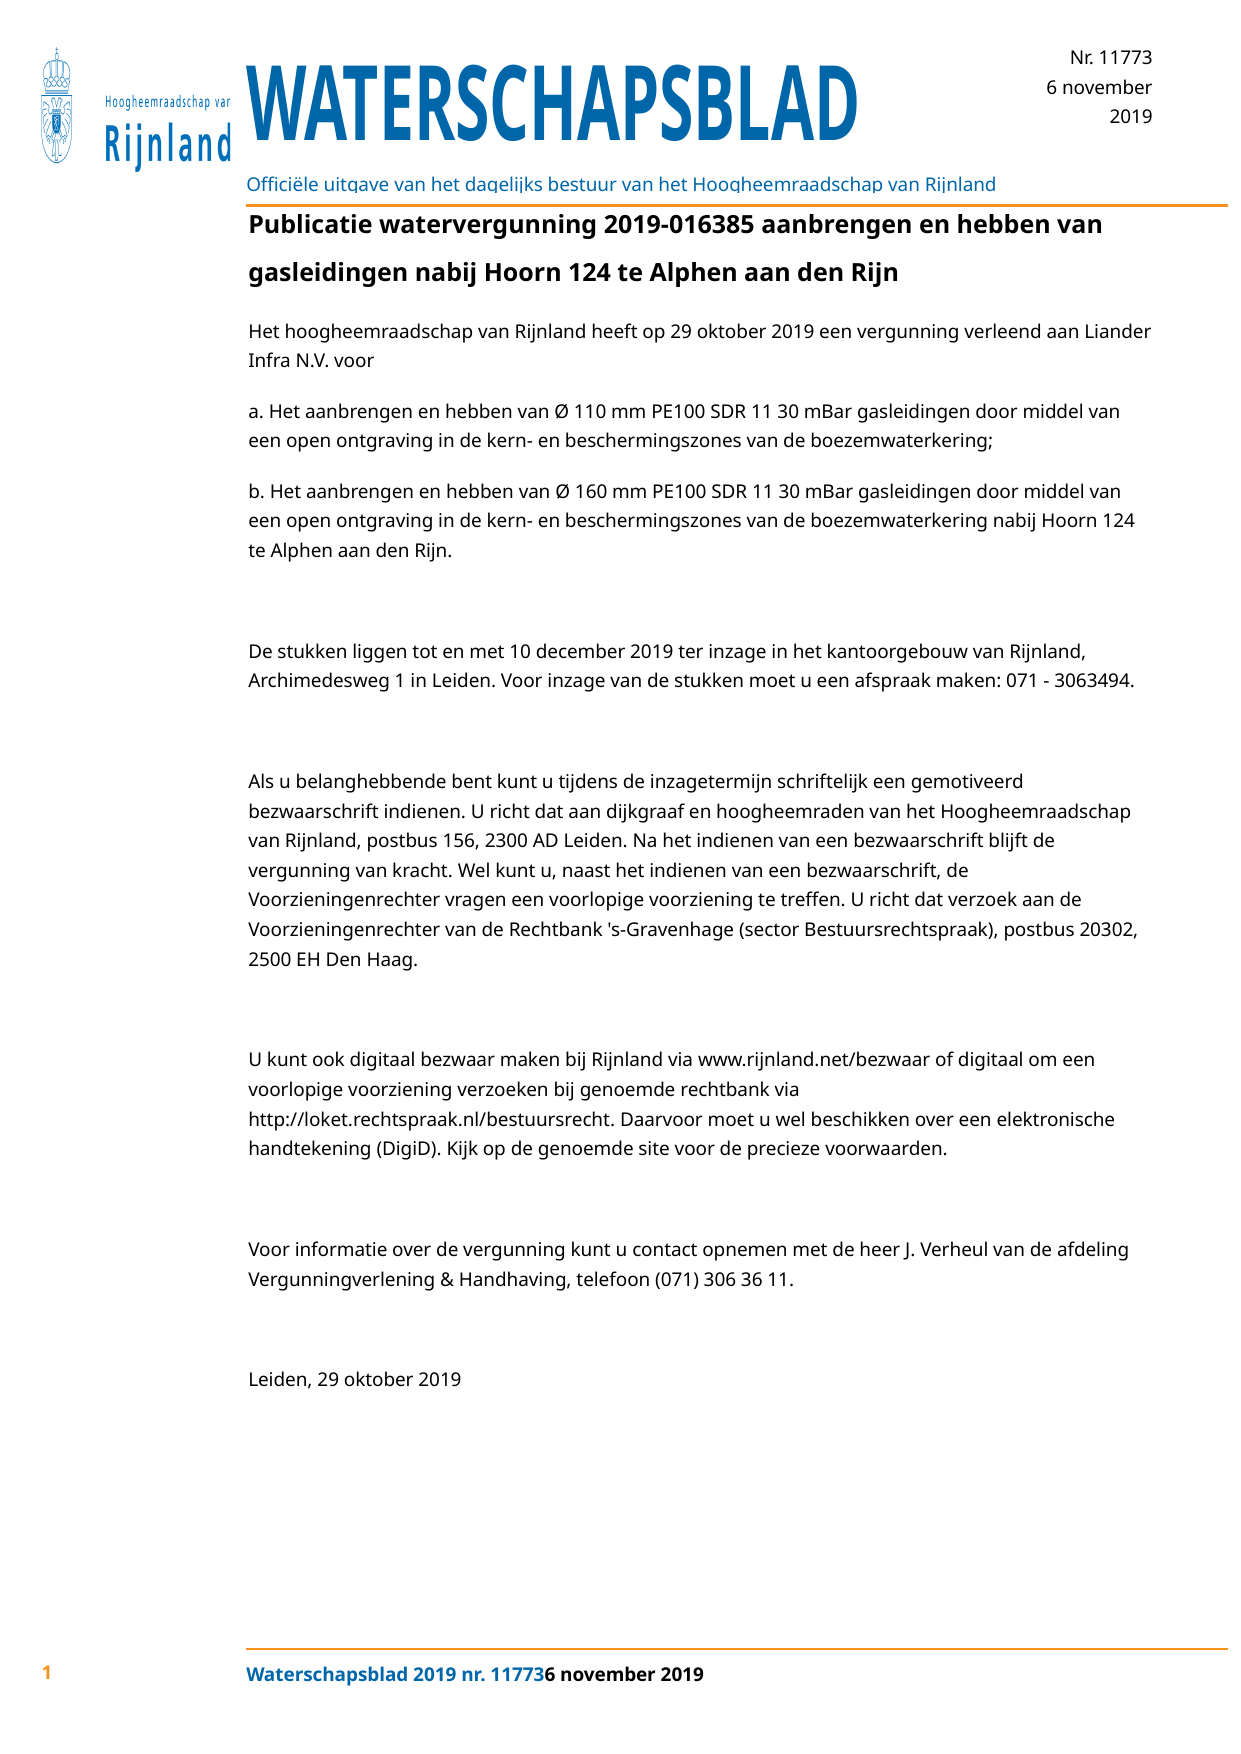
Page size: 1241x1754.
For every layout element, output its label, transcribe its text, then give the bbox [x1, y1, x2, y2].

text Publicatie watervergunning 2019-016385 aanbrengen en hebben van gasleidingen nabij Hoorn 124 te Alphen aan den Rijn [248, 207, 1152, 288]
text Het hoogheemraadschap van Rijnland heeft op 29 oktober 2019 een vergunning verleend aan Liander Infra N.V. voor [248, 318, 1152, 373]
text Voor informatie over de vergunning kunt u contact opnemen met de heer J. Verheul van de afdeling Vergunningverlening & Handhaving, telefoon (071) 306 36 11. [248, 1236, 1152, 1292]
text U kunt ook digitaal bezwaar maken bij Rijnland via www.rijnland.net/bezwaar of digitaal om een voorlopige voorziening verzoeken bij genoemde rechtbank via http://loket.rechtspraak.nl/bestuursrecht. Daarvoor moet u wel beschikken over een elektronische handtekening (DigiD). Kijk op de genoemde site voor de precieze voorwaarden. [248, 1047, 1152, 1161]
picture [41, 47, 231, 172]
text b. Het aanbrengen en hebben van Ø 160 mm PE100 SDR 11 30 mBar gasleidingen door middel van een open ontgraving in de kern- en beschermingszones van de boezemwaterkering nabij Hoorn 124 te Alphen aan den Rijn. [248, 478, 1152, 563]
text De stukken liggen tot en met 10 december 2019 ter inzage in het kantoorgebouw van Rijnland, Archimedesweg 1 in Leiden. Voor inzage van de stukken moet u een afspraak maken: 071 - 3063494. [248, 638, 1152, 693]
text Als u belanghebbende bent kunt u tijdens de inzagetermijn schriftelijk een gemotiveerd bezwaarschrift indienen. U richt dat aan dijkgraaf en hoogheemraden van het Hoogheemraadschap van Rijnland, postbus 156, 2300 AD Leiden. Na het indienen van een bezwaarschrift blijft de vergunning van kracht. Wel kunt u, naast het indienen van een bezwaarschrift, de Voorzieningenrechter vragen een voorlopige voorziening te treffen. U richt dat verzoek aan de Voorzieningenrechter van de Rechtbank 's-Gravenhage (sector Bestuursrechtspraak), postbus 20302, 2500 EH Den Haag. [248, 768, 1152, 972]
text Leiden, 29 oktober 2019 [248, 1367, 1152, 1392]
text a. Het aanbrengen en hebben van Ø 110 mm PE100 SDR 11 30 mBar gasleidingen door middel van een open ontgraving in de kern- en beschermingszones van de boezemwaterkering; [248, 398, 1152, 453]
